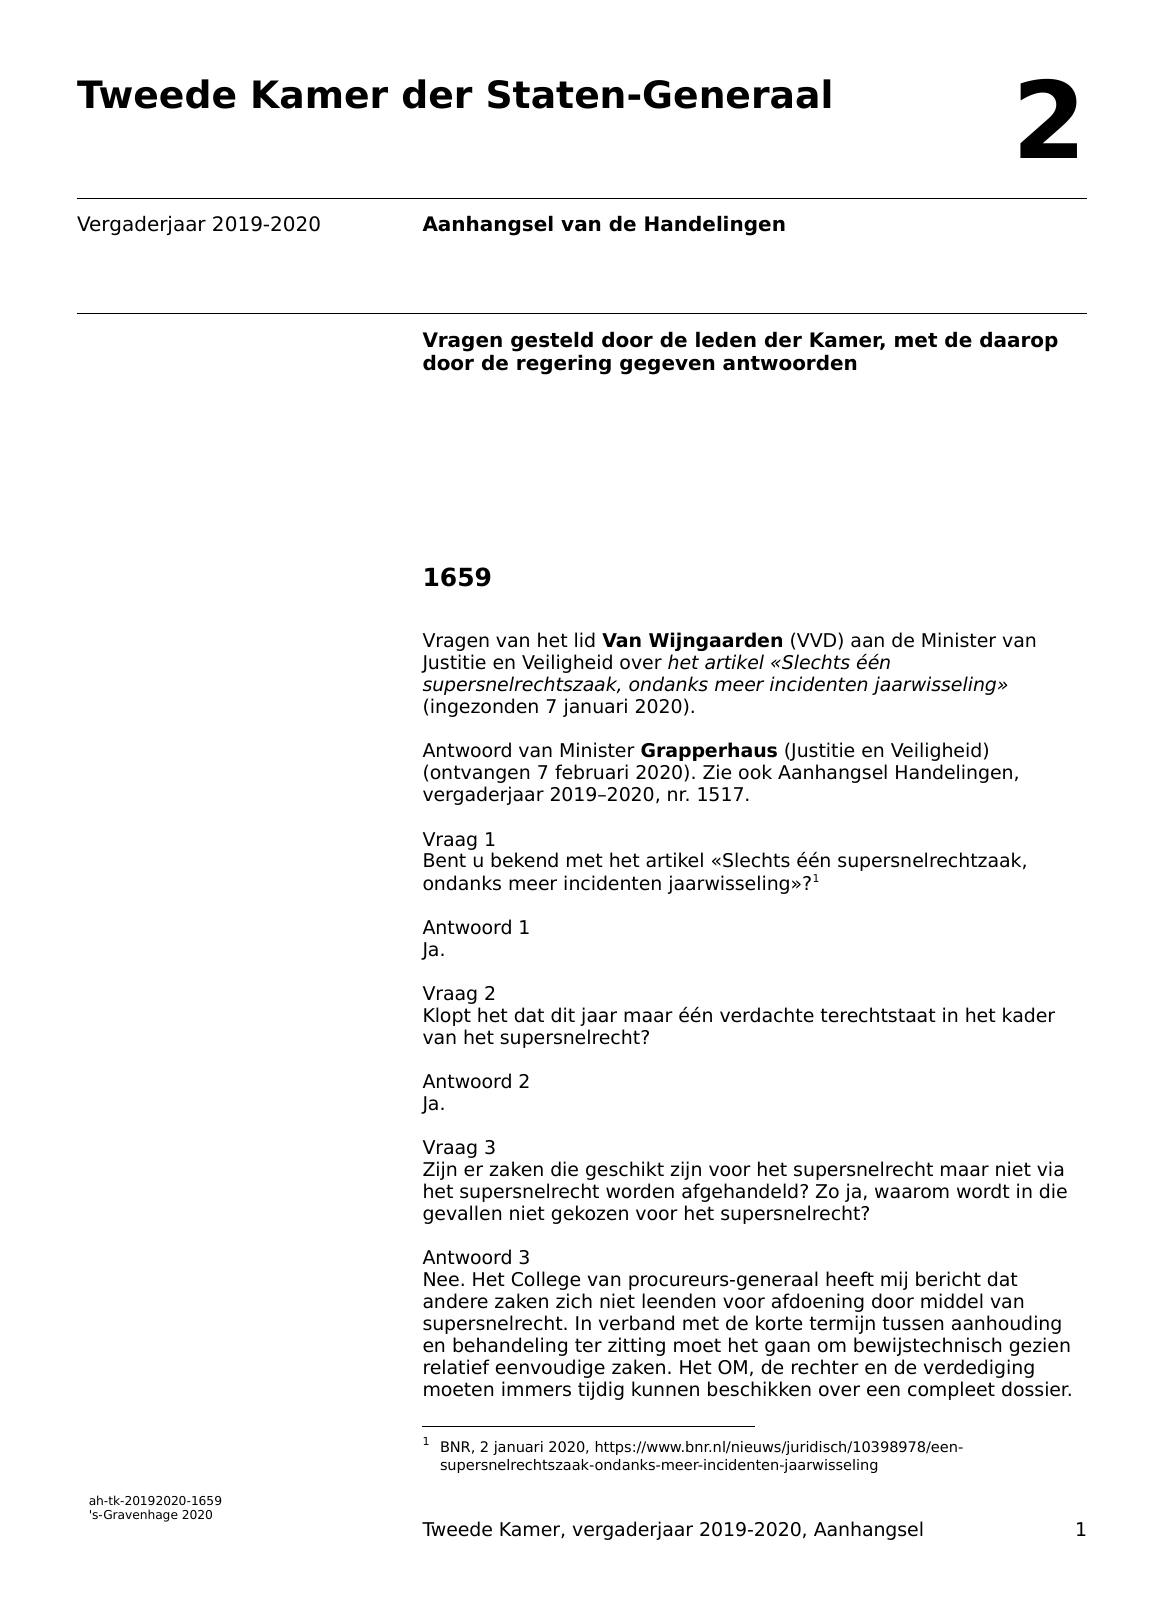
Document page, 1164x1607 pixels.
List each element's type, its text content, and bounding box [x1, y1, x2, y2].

text Vraag 1 [422, 828, 1087, 850]
text Vragen van het lid Van Wijngaarden (VVD) aan de Minister van Justitie en Veiligheid over het artikel «Slechts één supersnelrechtszaak, ondanks meer incidenten jaarwisseling» (ingezonden 7 januari 2020). [422, 630, 1087, 718]
text Ja. [422, 1093, 1087, 1115]
table_cell Vergaderjaar 2019-2020 [77, 199, 422, 313]
table_header 2 [886, 59, 1087, 198]
text 1659 [422, 563, 1087, 592]
text Antwoord 1 [422, 917, 1087, 938]
text Klopt het dat dit jaar maar één verdachte terechtstaat in het kader van het supersnelrecht? [422, 1005, 1087, 1049]
table_cell [77, 314, 422, 375]
text Bent u bekend met het artikel «Slechts één supersnelrechtzaak, ondanks meer incidenten jaarwisseling»? [422, 850, 1087, 894]
text ah-tk-20192020-1659 [88, 1494, 323, 1508]
table_cell Aanhangsel van de Handelingen [422, 199, 1087, 313]
text Antwoord 3 [422, 1247, 1087, 1269]
text BNR, 2 januari 2020, https://www.bnr.nl/nieuws/juridisch/10398978/een-supersnelrechtszaak-ondanks-meer-incidenten-jaarwisseling [422, 1435, 1087, 1474]
table_cell Vragen gesteld door de leden der Kamer, met de daarop door de regering gegeven antwoorden [422, 314, 1087, 375]
text Vraag 2 [422, 983, 1087, 1005]
text Nee. Het College van procureurs-generaal heeft mij bericht dat andere zaken zich niet leenden voor afdoening door middel van supersnelrecht. In verband met de korte termijn tussen aanhouding en behandeling ter zitting moet het gaan om bewijstechnisch gezien relatief eenvoudige zaken. Het OM, de rechter en de verdediging moeten immers tijdig kunnen beschikken over een compleet dossier. [422, 1269, 1087, 1401]
text Ja. [422, 938, 1087, 961]
text Antwoord van Minister Grapperhaus (Justitie en Veiligheid) (ontvangen 7 februari 2020). Zie ook Aanhangsel Handelingen, vergaderjaar 2019–2020, nr. 1517. [422, 740, 1087, 806]
text Vraag 3 [422, 1137, 1087, 1159]
table_header Tweede Kamer der Staten-Generaal [77, 59, 886, 198]
text 's-Gravenhage 2020 [88, 1508, 323, 1522]
text Zijn er zaken die geschikt zijn voor het supersnelrecht maar niet via het supersnelrecht worden afgehandeld? Zo ja, waarom wordt in die gevallen niet gekozen voor het supersnelrecht? [422, 1159, 1087, 1225]
text Antwoord 2 [422, 1071, 1087, 1093]
